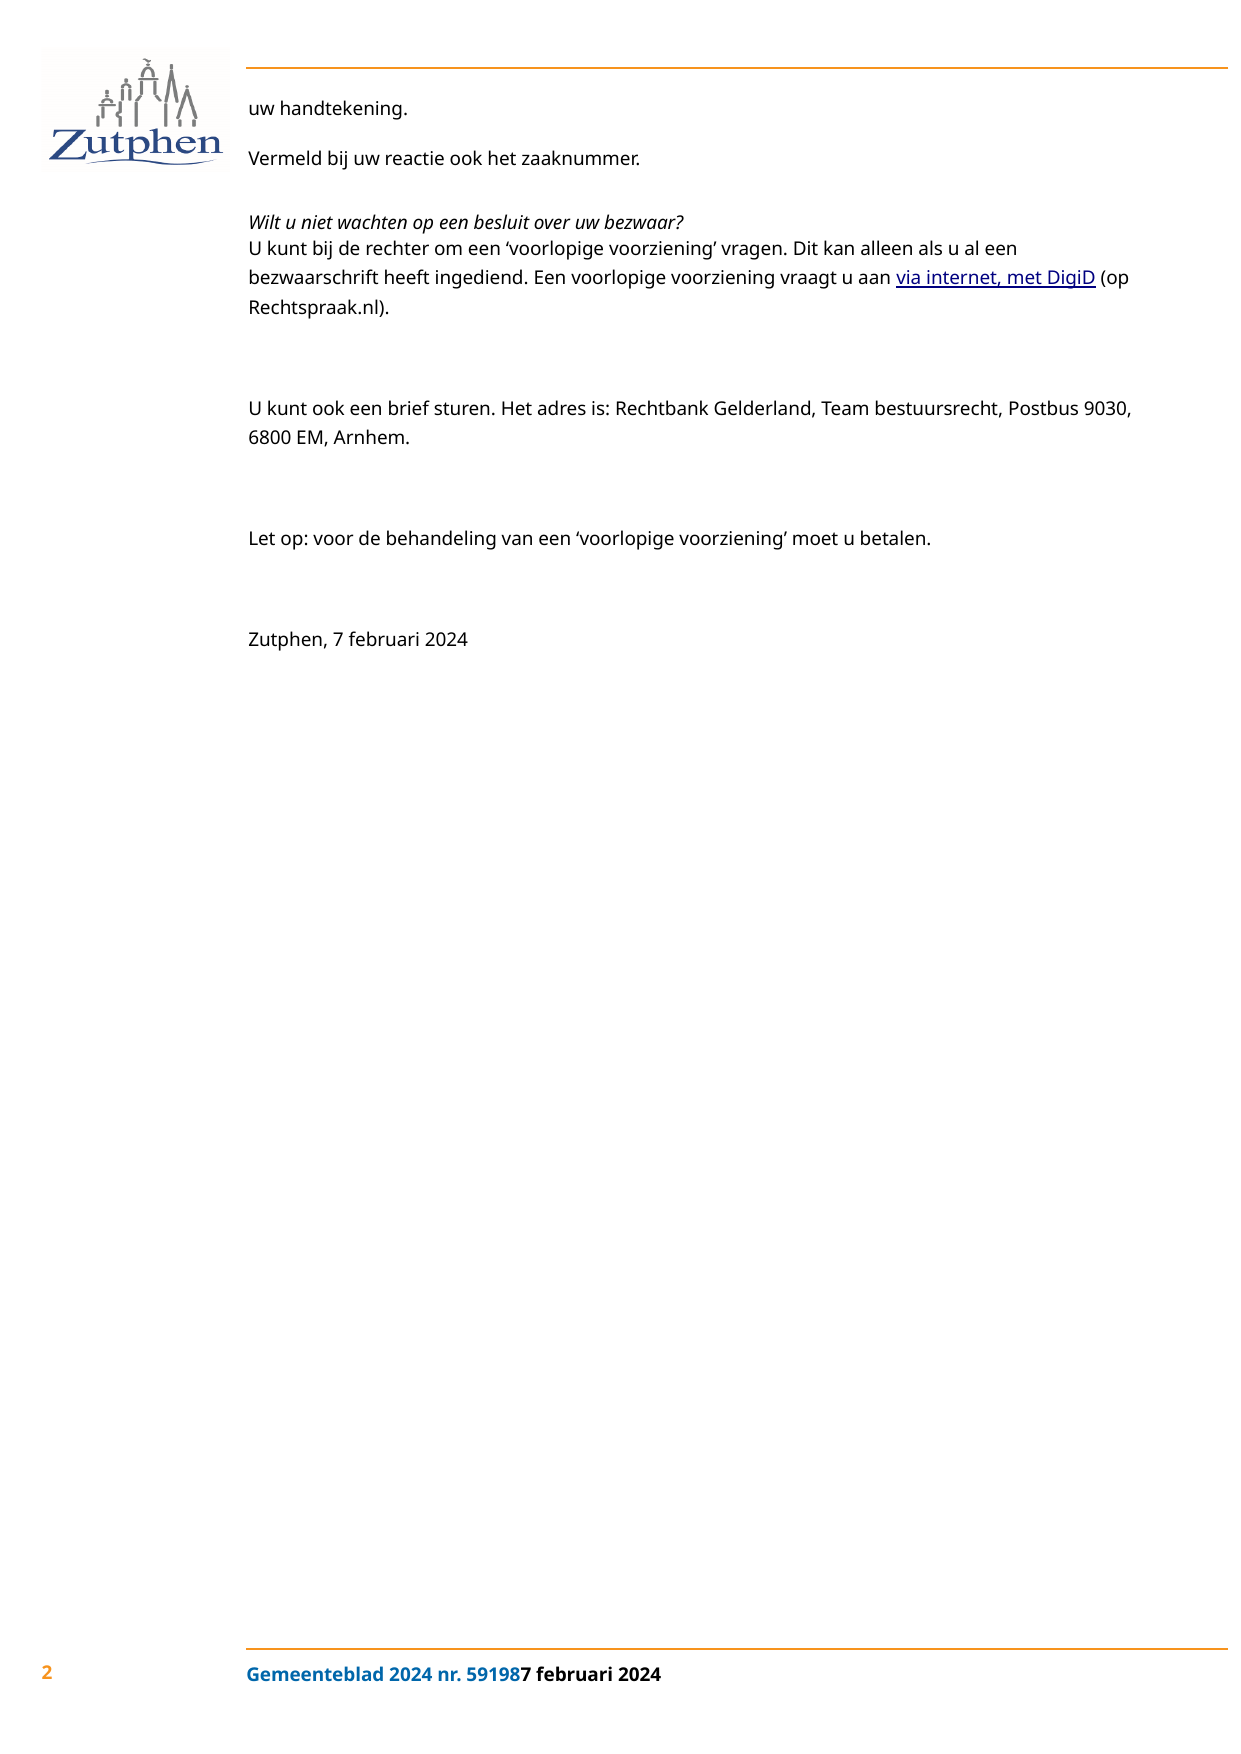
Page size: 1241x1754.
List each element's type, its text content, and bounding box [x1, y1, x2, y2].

text Zutphen, 7 februari 2024 [248, 626, 1152, 652]
text uw handtekening. [248, 95, 1152, 121]
text U kunt bij de rechter om een ‘voorlopige voorziening’ vragen. Dit kan alleen als u al een bezwaarschrift heeft ingediend. Een voorlopige voorziening vraagt u aan via internet, met DigiD (op Rechtspraak.nl). [248, 235, 1152, 320]
text Let op: voor de behandeling van een ‘voorlopige voorziening’ moet u betalen. [248, 525, 1152, 551]
text U kunt ook een brief sturen. Het adres is: Rechtbank Gelderland, Team bestuursrecht, Postbus 9030, 6800 EM, Arnhem. [248, 395, 1152, 450]
text Wilt u niet wachten op een besluit over uw bezwaar? [248, 209, 1152, 235]
picture [41, 47, 231, 172]
text Vermeld bij uw reactie ook het zaaknummer. [248, 145, 1152, 171]
